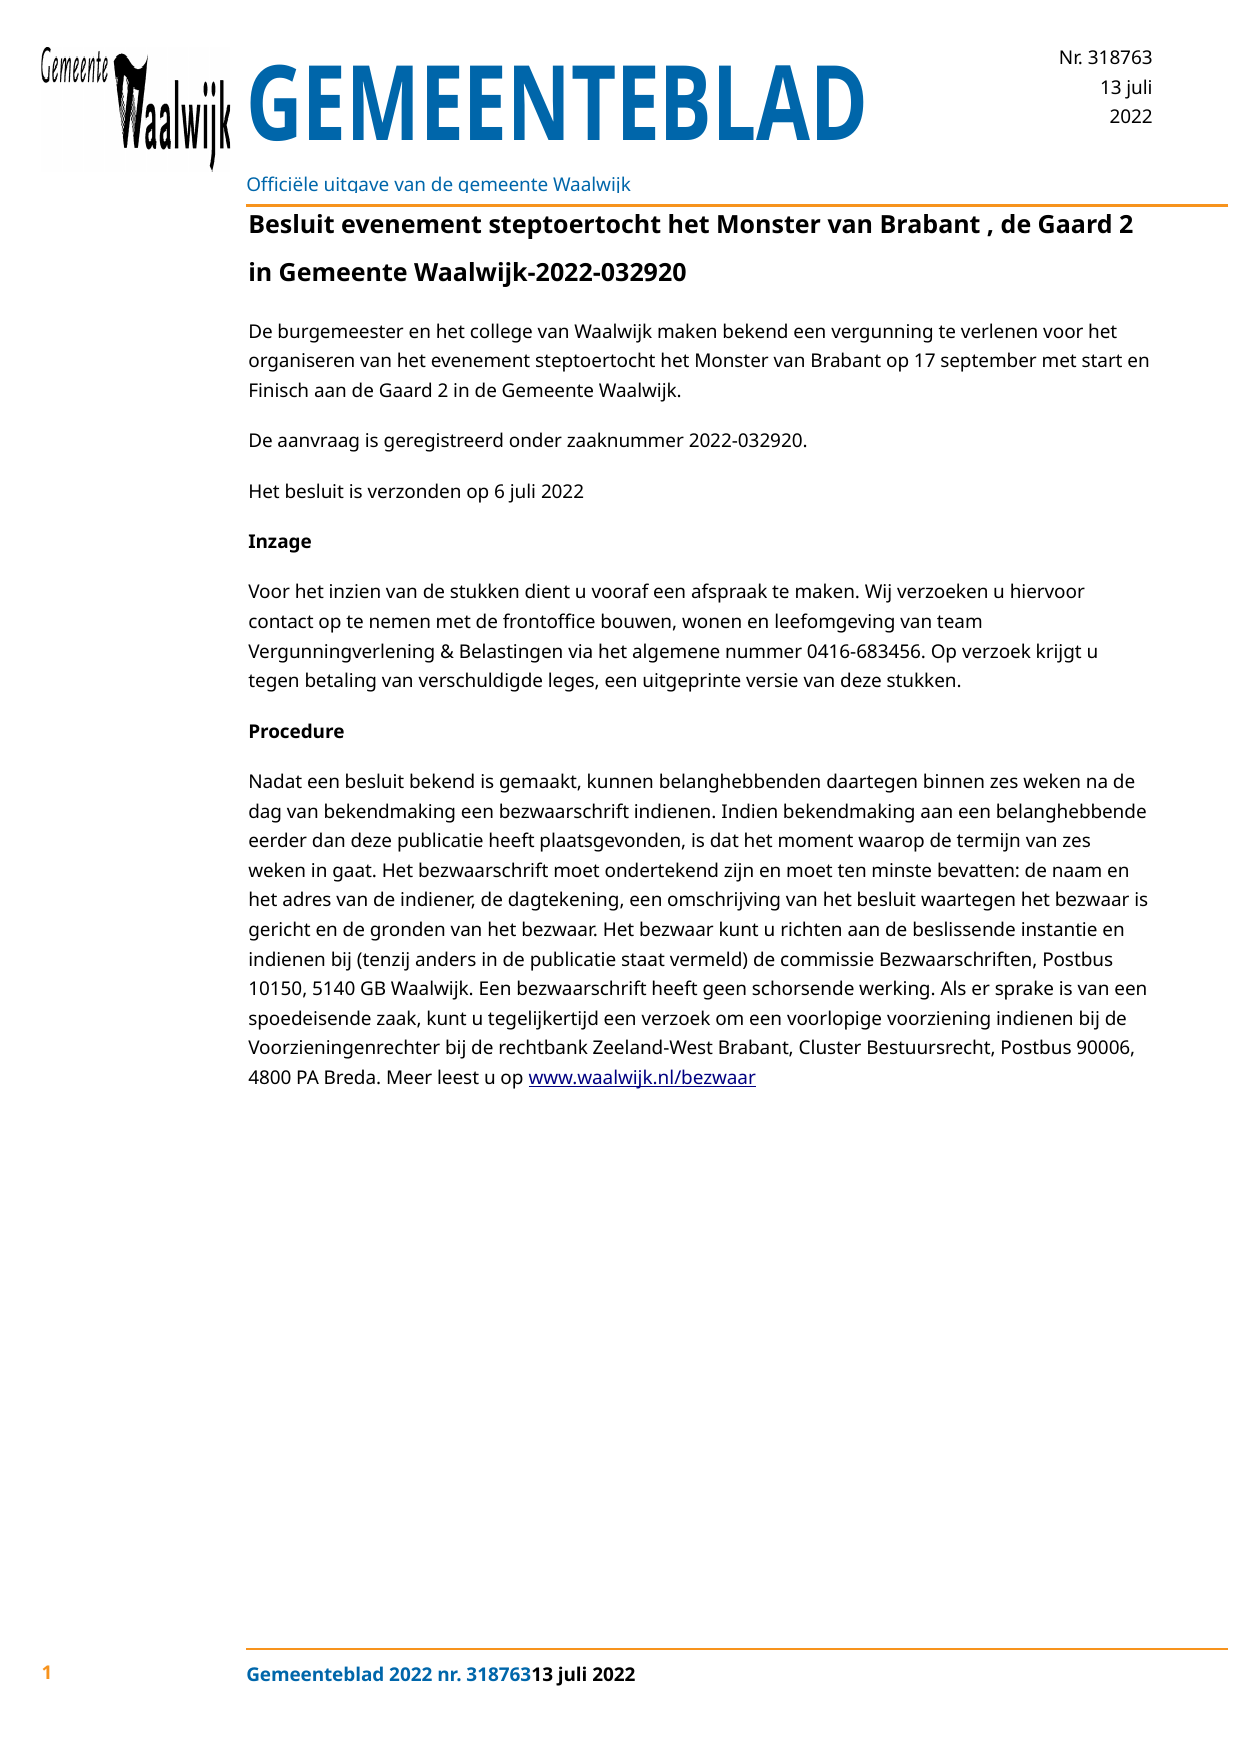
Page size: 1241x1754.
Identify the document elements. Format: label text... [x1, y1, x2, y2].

text De burgemeester en het college van Waalwijk maken bekend een vergunning te verlenen voor het organiseren van het evenement steptoertocht het Monster van Brabant op 17 september met start en Finisch aan de Gaard 2 in de Gemeente Waalwijk. [248, 318, 1152, 403]
text Procedure [248, 718, 1152, 744]
text Voor het inzien van de stukken dient u vooraf een afspraak te maken. Wij verzoeken u hiervoor contact op te nemen met de frontoffice bouwen, wonen en leefomgeving van team Vergunningverlening & Belastingen via het algemene nummer 0416-683456. Op verzoek krijgt u tegen betaling van verschuldigde leges, een uitgeprinte versie van deze stukken. [248, 579, 1152, 693]
text Besluit evenement steptoertocht het Monster van Brabant , de Gaard 2 in Gemeente Waalwijk-2022-032920 [248, 207, 1152, 288]
picture [41, 47, 231, 172]
text De aanvraag is geregistreerd onder zaaknummer 2022-032920. [248, 427, 1152, 453]
text Nadat een besluit bekend is gemaakt, kunnen belanghebbenden daartegen binnen zes weken na de dag van bekendmaking een bezwaarschrift indienen. Indien bekendmaking aan een belanghebbende eerder dan deze publicatie heeft plaatsgevonden, is dat het moment waarop de termijn van zes weken in gaat. Het bezwaarschrift moet ondertekend zijn en moet ten minste bevatten: de naam en het adres van de indiener, de dagtekening, een omschrijving van het besluit waartegen het bezwaar is gericht en de gronden van het bezwaar. Het bezwaar kunt u richten aan de beslissende instantie en indienen bij (tenzij anders in de publicatie staat vermeld) de commissie Bezwaarschriften, Postbus 10150, 5140 GB Waalwijk. Een bezwaarschrift heeft geen schorsende werking. Als er sprake is van een spoedeisende zaak, kunt u tegelijkertijd een verzoek om een voorlopige voorziening indienen bij de Voorzieningenrechter bij de rechtbank Zeeland-West Brabant, Cluster Bestuursrecht, Postbus 90006, 4800 PA Breda. Meer leest u op www.waalwijk.nl/bezwaar [248, 768, 1152, 1090]
text Het besluit is verzonden op 6 juli 2022 [248, 478, 1152, 504]
text Inzage [248, 528, 1152, 554]
